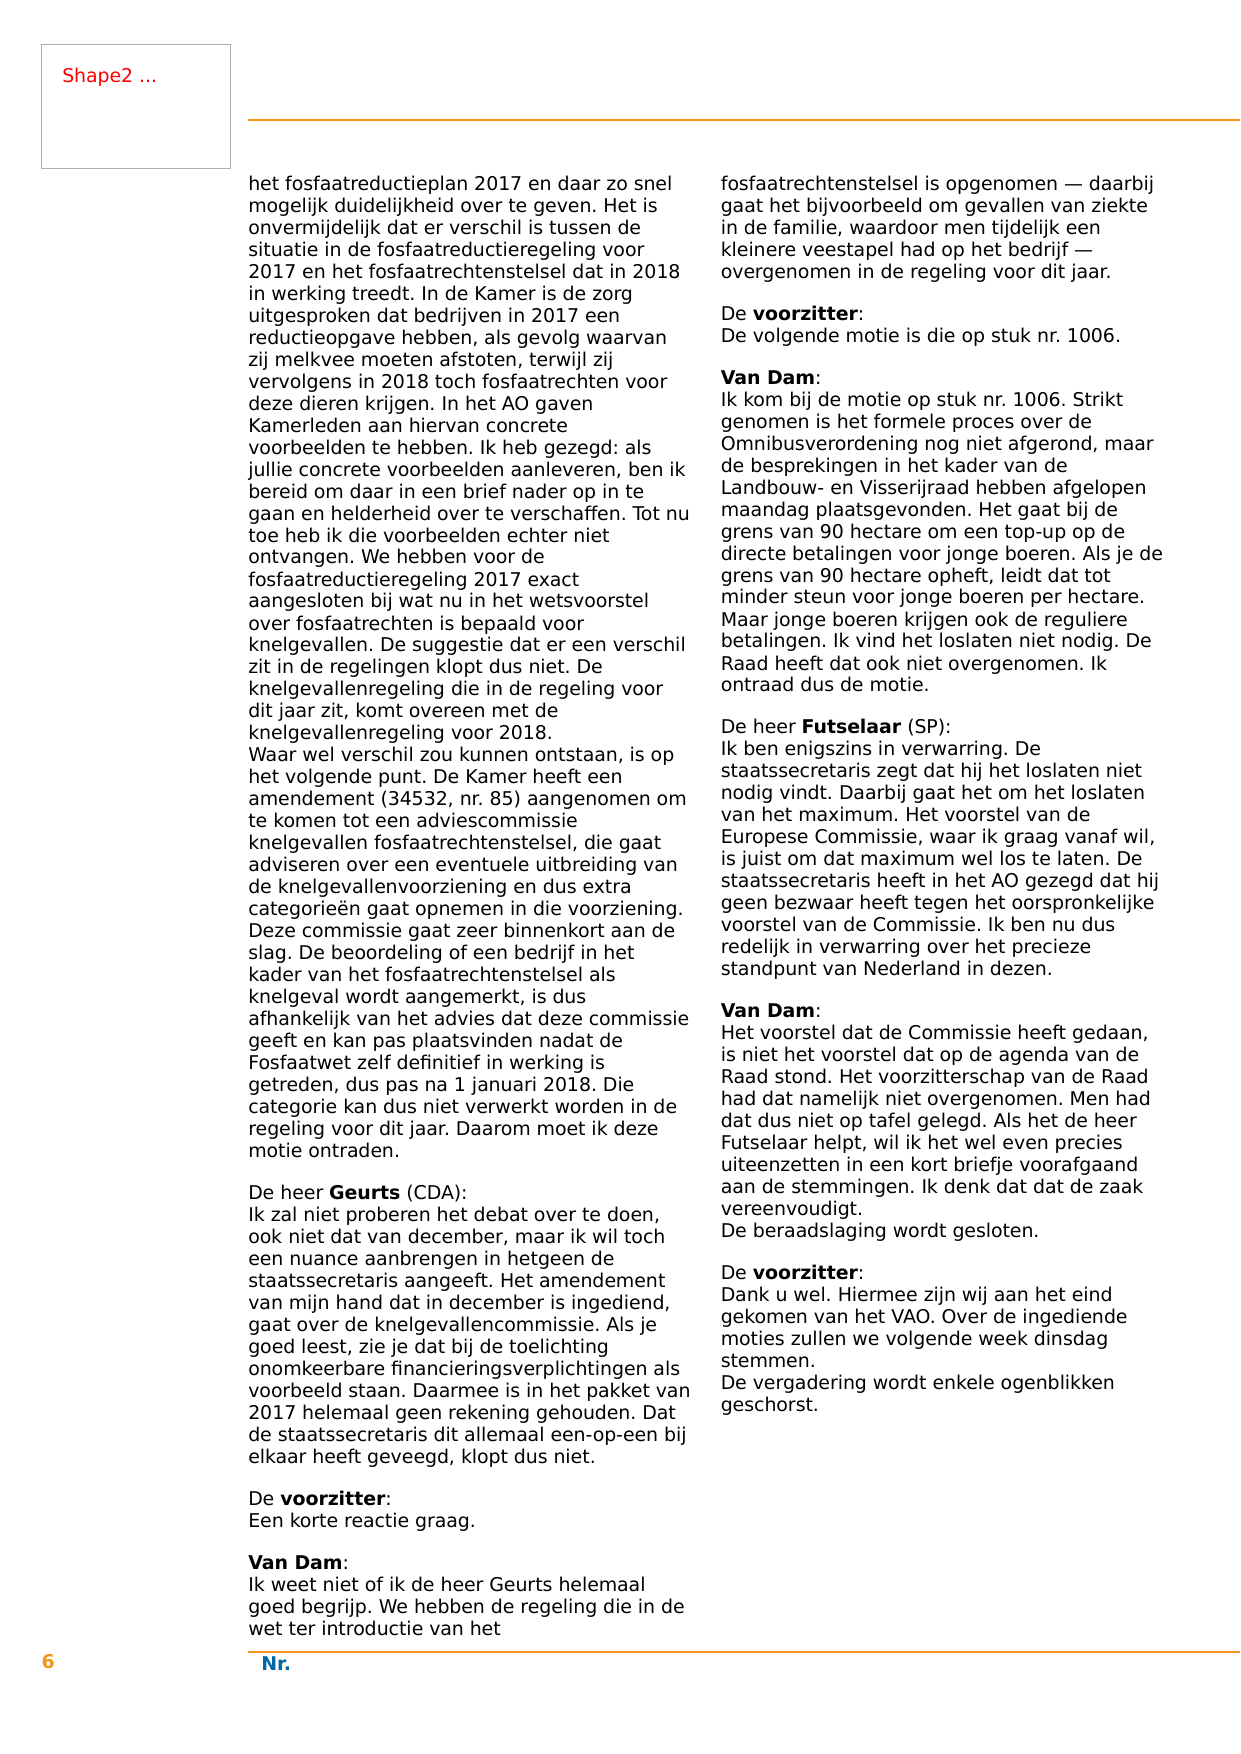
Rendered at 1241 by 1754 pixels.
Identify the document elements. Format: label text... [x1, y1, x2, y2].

text het fosfaatreductieplan 2017 en daar zo snel mogelijk duidelijkheid over te geven. Het is onvermijdelijk dat er verschil is tussen de situatie in de fosfaatreductieregeling voor 2017 en het fosfaatrechtenstelsel dat in 2018 in werking treedt. In de Kamer is de zorg uitgesproken dat bedrijven in 2017 een reductieopgave hebben, als gevolg waarvan zij melkvee moeten afstoten, terwijl zij vervolgens in 2018 toch fosfaatrechten voor deze dieren krijgen. In het AO gaven Kamerleden aan hiervan concrete voorbeelden te hebben. Ik heb gezegd: als jullie concrete voorbeelden aanleveren, ben ik bereid om daar in een brief nader op in te gaan en helderheid over te verschaffen. Tot nu toe heb ik die voorbeelden echter niet ontvangen. We hebben voor de fosfaatreductieregeling 2017 exact aangesloten bij wat nu in het wetsvoorstel over fosfaatrechten is bepaald voor knelgevallen. De suggestie dat er een verschil zit in de regelingen klopt dus niet. De knelgevallenregeling die in de regeling voor dit jaar zit, komt overeen met de knelgevallenregeling voor 2018. [248, 173, 691, 744]
text Waar wel verschil zou kunnen ontstaan, is op het volgende punt. De Kamer heeft een amendement (34532, nr. 85) aangenomen om te komen tot een adviescommissie knelgevallen fosfaatrechtenstelsel, die gaat adviseren over een eventuele uitbreiding van de knelgevallenvoorziening en dus extra categorieën gaat opnemen in die voorziening. Deze commissie gaat zeer binnenkort aan de slag. De beoordeling of een bedrijf in het kader van het fosfaatrechtenstelsel als knelgeval wordt aangemerkt, is dus afhankelijk van het advies dat deze commissie geeft en kan pas plaatsvinden nadat de Fosfaatwet zelf definitief in werking is getreden, dus pas na 1 januari 2018. Die categorie kan dus niet verwerkt worden in de regeling voor dit jaar. Daarom moet ik deze motie ontraden. [248, 744, 691, 1162]
text Van Dam: [721, 367, 1163, 389]
text Een korte reactie graag. [248, 1509, 691, 1532]
text De heer Futselaar (SP): [721, 716, 1163, 738]
text Ik weet niet of ik de heer Geurts helemaal goed begrijp. We hebben de regeling die in de wet ter introductie van het [248, 1573, 691, 1639]
text fosfaatrechtenstelsel is opgenomen — daarbij gaat het bijvoorbeeld om gevallen van ziekte in de familie, waardoor men tijdelijk een kleinere veestapel had op het bedrijf — overgenomen in de regeling voor dit jaar. [721, 173, 1163, 283]
text Ik zal niet proberen het debat over te doen, ook niet dat van december, maar ik wil toch een nuance aanbrengen in hetgeen de staatssecretaris aangeeft. Het amendement van mijn hand dat in december is ingediend, gaat over de knelgevallencommissie. Als je goed leest, zie je dat bij de toelichting onomkeerbare financieringsverplichtingen als voorbeeld staan. Daarmee is in het pakket van 2017 helemaal geen rekening gehouden. Dat de staatssecretaris dit allemaal een-op-een bij elkaar heeft geveegd, klopt dus niet. [248, 1204, 691, 1468]
text Ik ben enigszins in verwarring. De staatssecretaris zegt dat hij het loslaten niet nodig vindt. Daarbij gaat het om het loslaten van het maximum. Het voorstel van de Europese Commissie, waar ik graag vanaf wil, is juist om dat maximum wel los te laten. De staatssecretaris heeft in het AO gezegd dat hij geen bezwaar heeft tegen het oorspronkelijke voorstel van de Commissie. Ik ben nu dus redelijk in verwarring over het precieze standpunt van Nederland in dezen. [721, 738, 1163, 980]
text De vergadering wordt enkele ogenblikken geschorst. [721, 1372, 1163, 1416]
text De beraadslaging wordt gesloten. [721, 1220, 1163, 1242]
text Van Dam: [721, 1000, 1163, 1022]
text De voorzitter: [721, 303, 1163, 325]
text Het voorstel dat de Commissie heeft gedaan, is niet het voorstel dat op de agenda van de Raad stond. Het voorzitterschap van de Raad had dat namelijk niet overgenomen. Men had dat dus niet op tafel gelegd. Als het de heer Futselaar helpt, wil ik het wel even precies uiteenzetten in een kort briefje voorafgaand aan de stemmingen. Ik denk dat dat de zaak vereenvoudigt. [721, 1022, 1163, 1220]
text De volgende motie is die op stuk nr. 1006. [721, 325, 1163, 347]
text Van Dam: [248, 1552, 691, 1573]
text De voorzitter: [248, 1488, 691, 1509]
text Ik kom bij de motie op stuk nr. 1006. Strikt genomen is het formele proces over de Omnibusverordening nog niet afgerond, maar de besprekingen in het kader van de Landbouw- en Visserijraad hebben afgelopen maandag plaatsgevonden. Het gaat bij de grens van 90 hectare om een top-up op de directe betalingen voor jonge boeren. Als je de grens van 90 hectare opheft, leidt dat tot minder steun voor jonge boeren per hectare. Maar jonge boeren krijgen ook de reguliere betalingen. Ik vind het loslaten niet nodig. De Raad heeft dat ook niet overgenomen. Ik ontraad dus de motie. [721, 389, 1163, 696]
text De voorzitter: [721, 1262, 1163, 1284]
text Dank u wel. Hiermee zijn wij aan het eind gekomen van het VAO. Over de ingediende moties zullen we volgende week dinsdag stemmen. [721, 1284, 1163, 1372]
text De heer Geurts (CDA): [248, 1182, 691, 1204]
